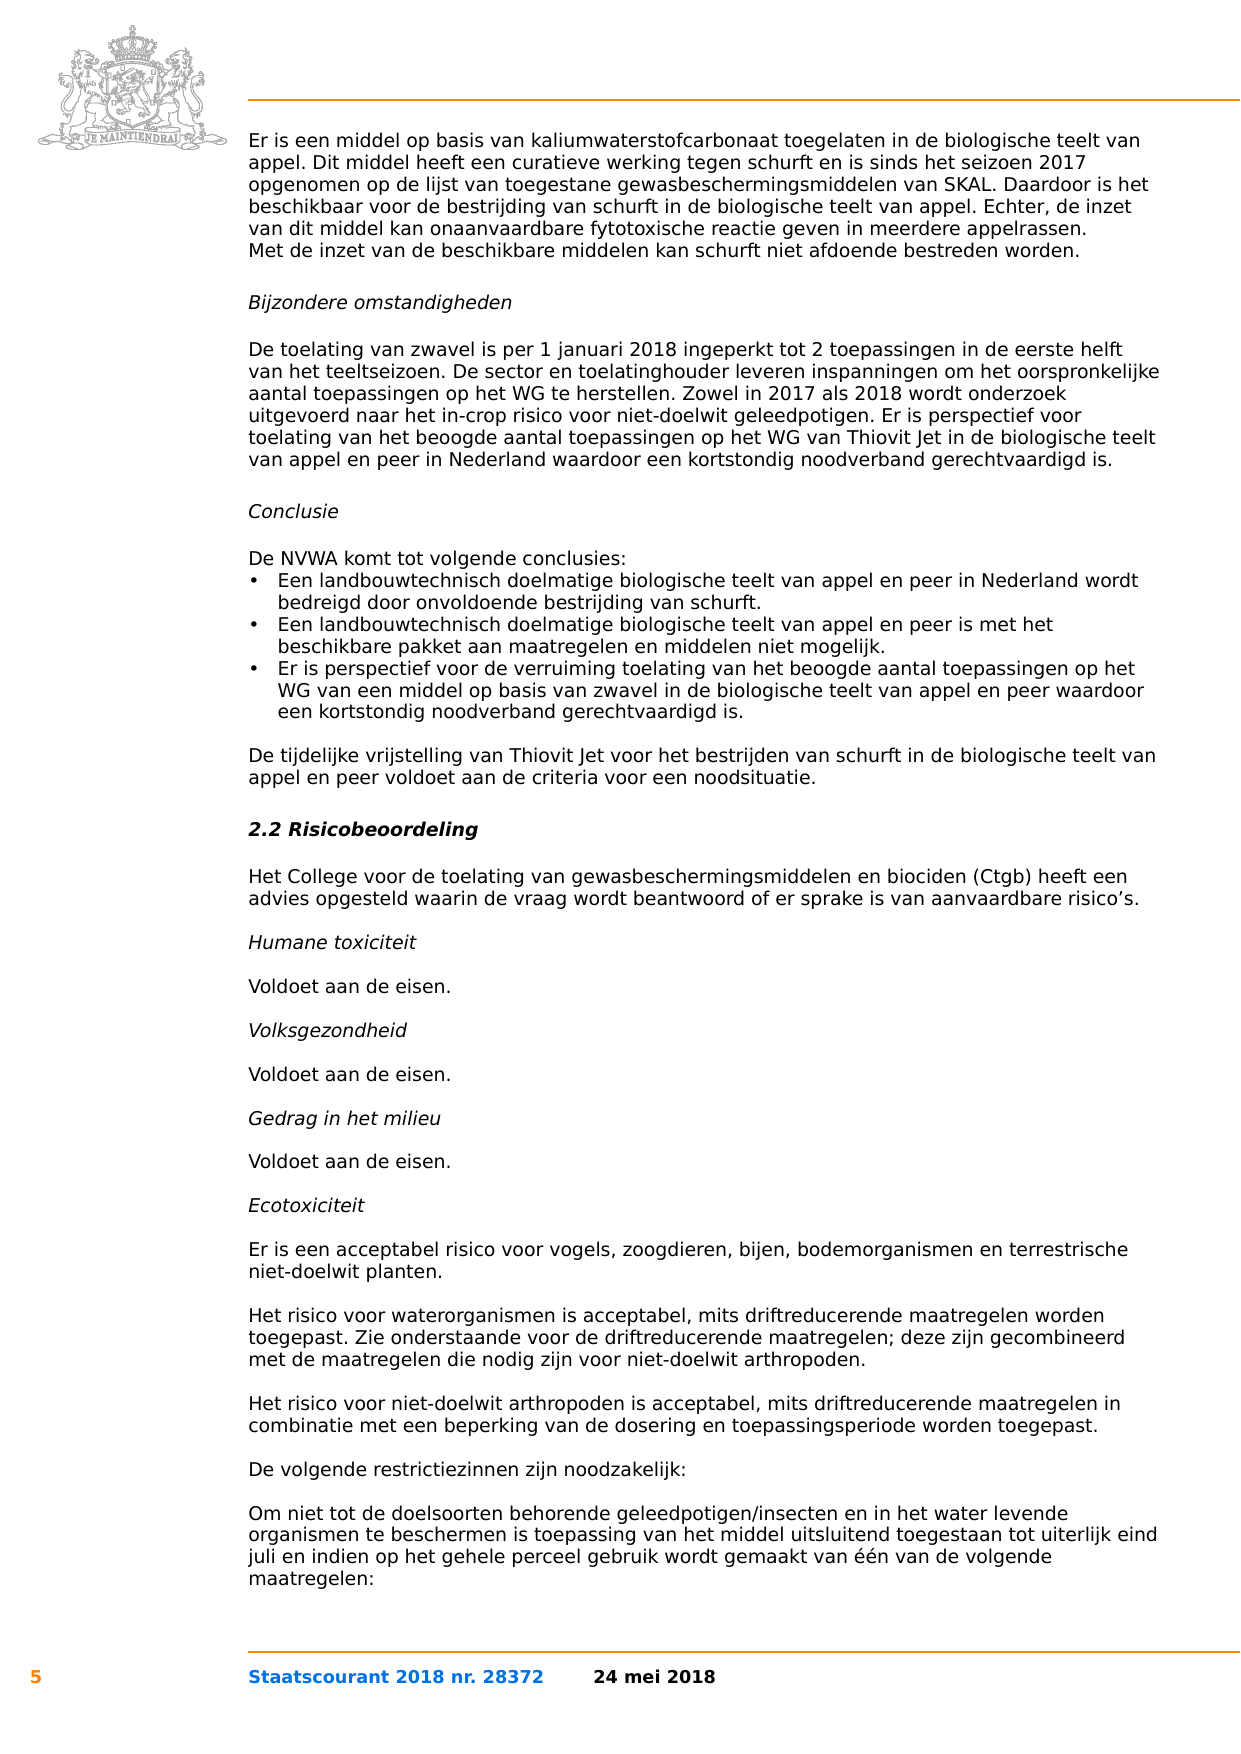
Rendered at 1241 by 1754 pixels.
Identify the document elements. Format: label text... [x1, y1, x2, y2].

text • Er is perspectief voor de verruiming toelating van het beoogde aantal toepassingen op het WG van een middel op basis van zwavel in de biologische teelt van appel en peer waardoor een kortstondig noodverband gerechtvaardigd is. [248, 657, 1163, 723]
text Om niet tot de doelsoorten behorende geleedpotigen/insecten en in het water levende organismen te beschermen is toepassing van het middel uitsluitend toegestaan tot uiterlijk eind juli en indien op het gehele perceel gebruik wordt gemaakt van één van de volgende maatregelen: [248, 1502, 1163, 1590]
picture [38, 25, 227, 150]
text Het College voor de toelating van gewasbeschermingsmiddelen en biociden (Ctgb) heeft een advies opgesteld waarin de vraag wordt beantwoord of er sprake is van aanvaardbare risico’s. [248, 866, 1163, 910]
text De toelating van zwavel is per 1 januari 2018 ingeperkt tot 2 toepassingen in de eerste helft van het teeltseizoen. De sector en toelatinghouder leveren inspanningen om het oorspronkelijke aantal toepassingen op het WG te herstellen. Zowel in 2017 als 2018 wordt onderzoek uitgevoerd naar het in-crop risico voor niet-doelwit geleedpotigen. Er is perspectief voor toelating van het beoogde aantal toepassingen op het WG van Thiovit Jet in de biologische teelt van appel en peer in Nederland waardoor een kortstondig noodverband gerechtvaardigd is. [248, 339, 1163, 471]
text • Een landbouwtechnisch doelmatige biologische teelt van appel en peer is met het beschikbare pakket aan maatregelen en middelen niet mogelijk. [248, 613, 1163, 657]
subtitle Ecotoxiciteit [248, 1195, 1163, 1217]
text De volgende restrictiezinnen zijn noodzakelijk: [248, 1458, 1163, 1481]
text Met de inzet van de beschikbare middelen kan schurft niet afdoende bestreden worden. [248, 240, 1163, 262]
subtitle Volksgezondheid [248, 1020, 1163, 1042]
subtitle Bijzondere omstandigheden [248, 292, 1163, 314]
text Het risico voor waterorganismen is acceptabel, mits driftreducerende maatregelen worden toegepast. Zie onderstaande voor de driftreducerende maatregelen; deze zijn gecombineerd met de maatregelen die nodig zijn voor niet-doelwit arthropoden. [248, 1305, 1163, 1371]
text De tijdelijke vrijstelling van Thiovit Jet voor het bestrijden van schurft in de biologische teelt van appel en peer voldoet aan de criteria voor een noodsituatie. [248, 745, 1163, 789]
text • Een landbouwtechnisch doelmatige biologische teelt van appel en peer in Nederland wordt bedreigd door onvoldoende bestrijding van schurft. [248, 569, 1163, 613]
subtitle 2.2 Risicobeoordeling [248, 819, 1163, 841]
text Voldoet aan de eisen. [248, 1151, 1163, 1173]
text Er is een acceptabel risico voor vogels, zoogdieren, bijen, bodemorganismen en terrestrische niet-doelwit planten. [248, 1239, 1163, 1283]
text Het risico voor niet-doelwit arthropoden is acceptabel, mits driftreducerende maatregelen in combinatie met een beperking van de dosering en toepassingsperiode worden toegepast. [248, 1393, 1163, 1437]
subtitle Conclusie [248, 501, 1163, 523]
subtitle Humane toxiciteit [248, 932, 1163, 954]
text Voldoet aan de eisen. [248, 976, 1163, 998]
text Er is een middel op basis van kaliumwaterstofcarbonaat toegelaten in de biologische teelt van appel. Dit middel heeft een curatieve werking tegen schurft en is sinds het seizoen 2017 opgenomen op de lijst van toegestane gewasbeschermingsmiddelen van SKAL. Daardoor is het beschikbaar voor de bestrijding van schurft in de biologische teelt van appel. Echter, de inzet van dit middel kan onaanvaardbare fytotoxische reactie geven in meerdere appelrassen. [248, 130, 1163, 240]
subtitle Gedrag in het milieu [248, 1107, 1163, 1129]
text De NVWA komt tot volgende conclusies: [248, 548, 1163, 569]
text Voldoet aan de eisen. [248, 1064, 1163, 1086]
